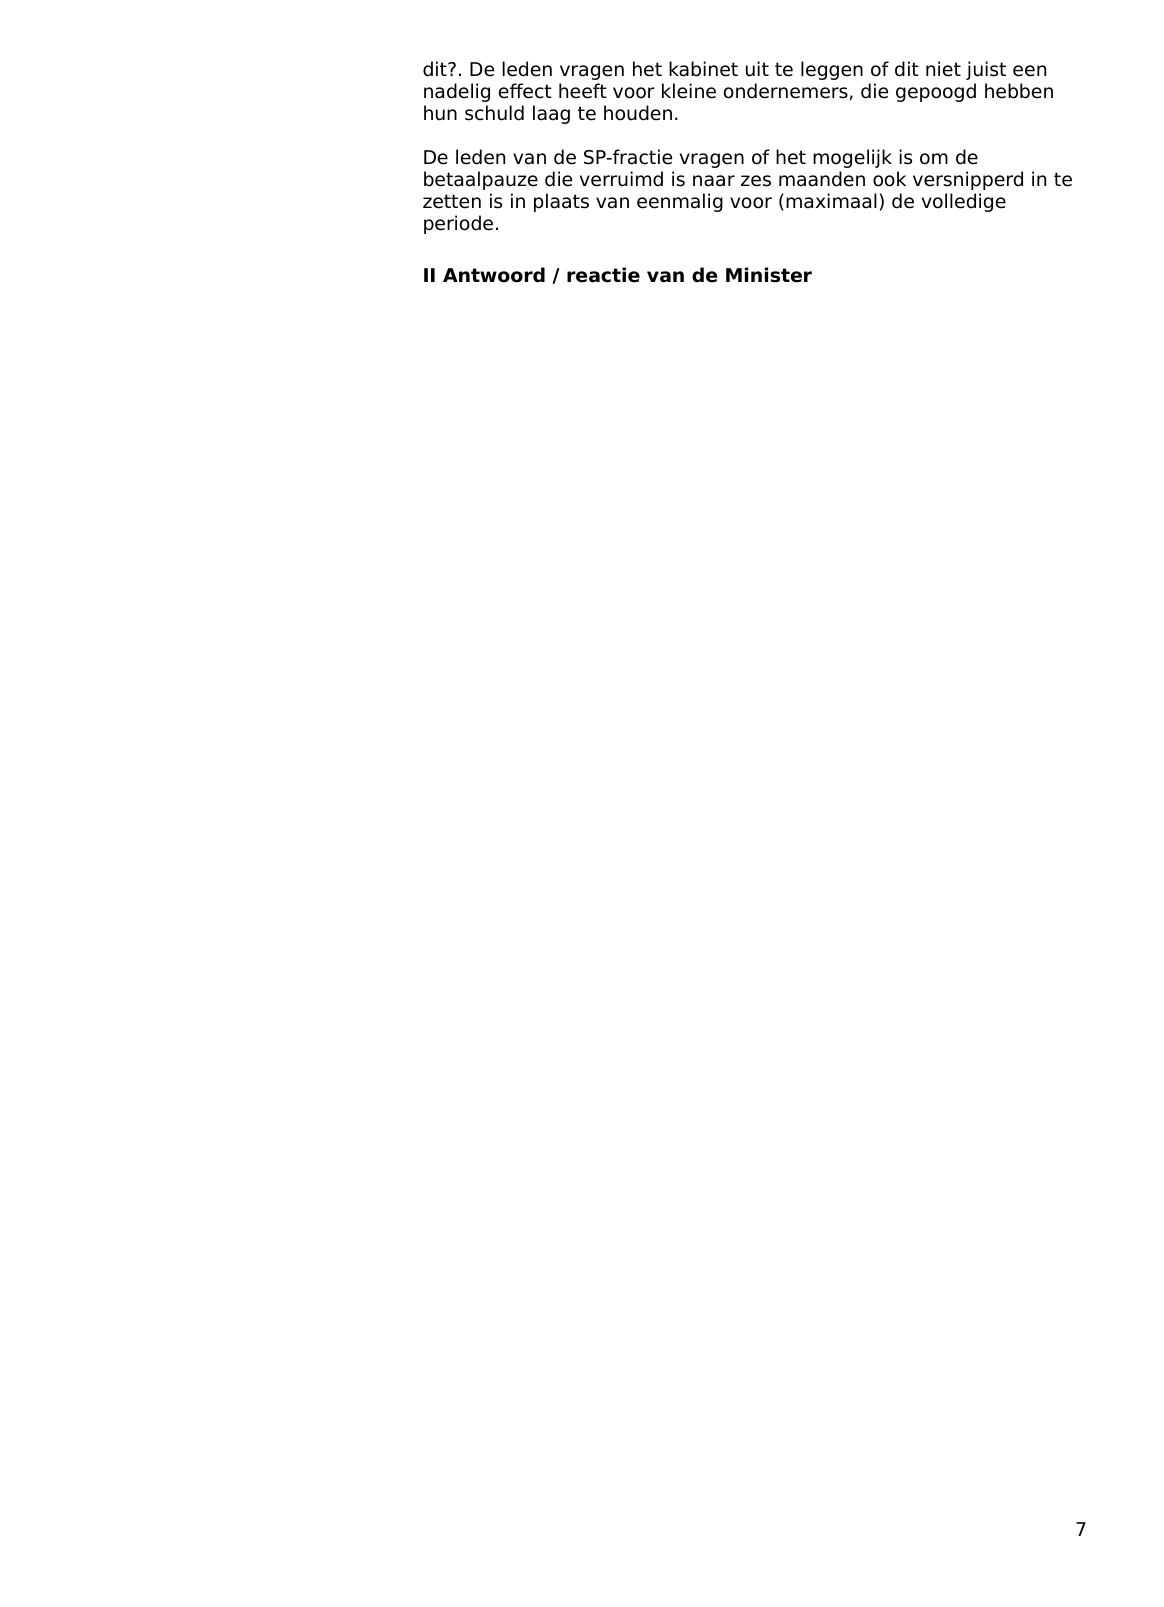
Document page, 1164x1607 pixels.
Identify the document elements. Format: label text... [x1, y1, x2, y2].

subtitle II Antwoord / reactie van de Minister [422, 265, 1087, 287]
text dit?. De leden vragen het kabinet uit te leggen of dit niet juist een nadelig effect heeft voor kleine ondernemers, die gepoogd hebben hun schuld laag te houden. [422, 59, 1087, 125]
text De leden van de SP-fractie vragen of het mogelijk is om de betaalpauze die verruimd is naar zes maanden ook versnipperd in te zetten is in plaats van eenmalig voor (maximaal) de volledige periode. [422, 147, 1087, 235]
